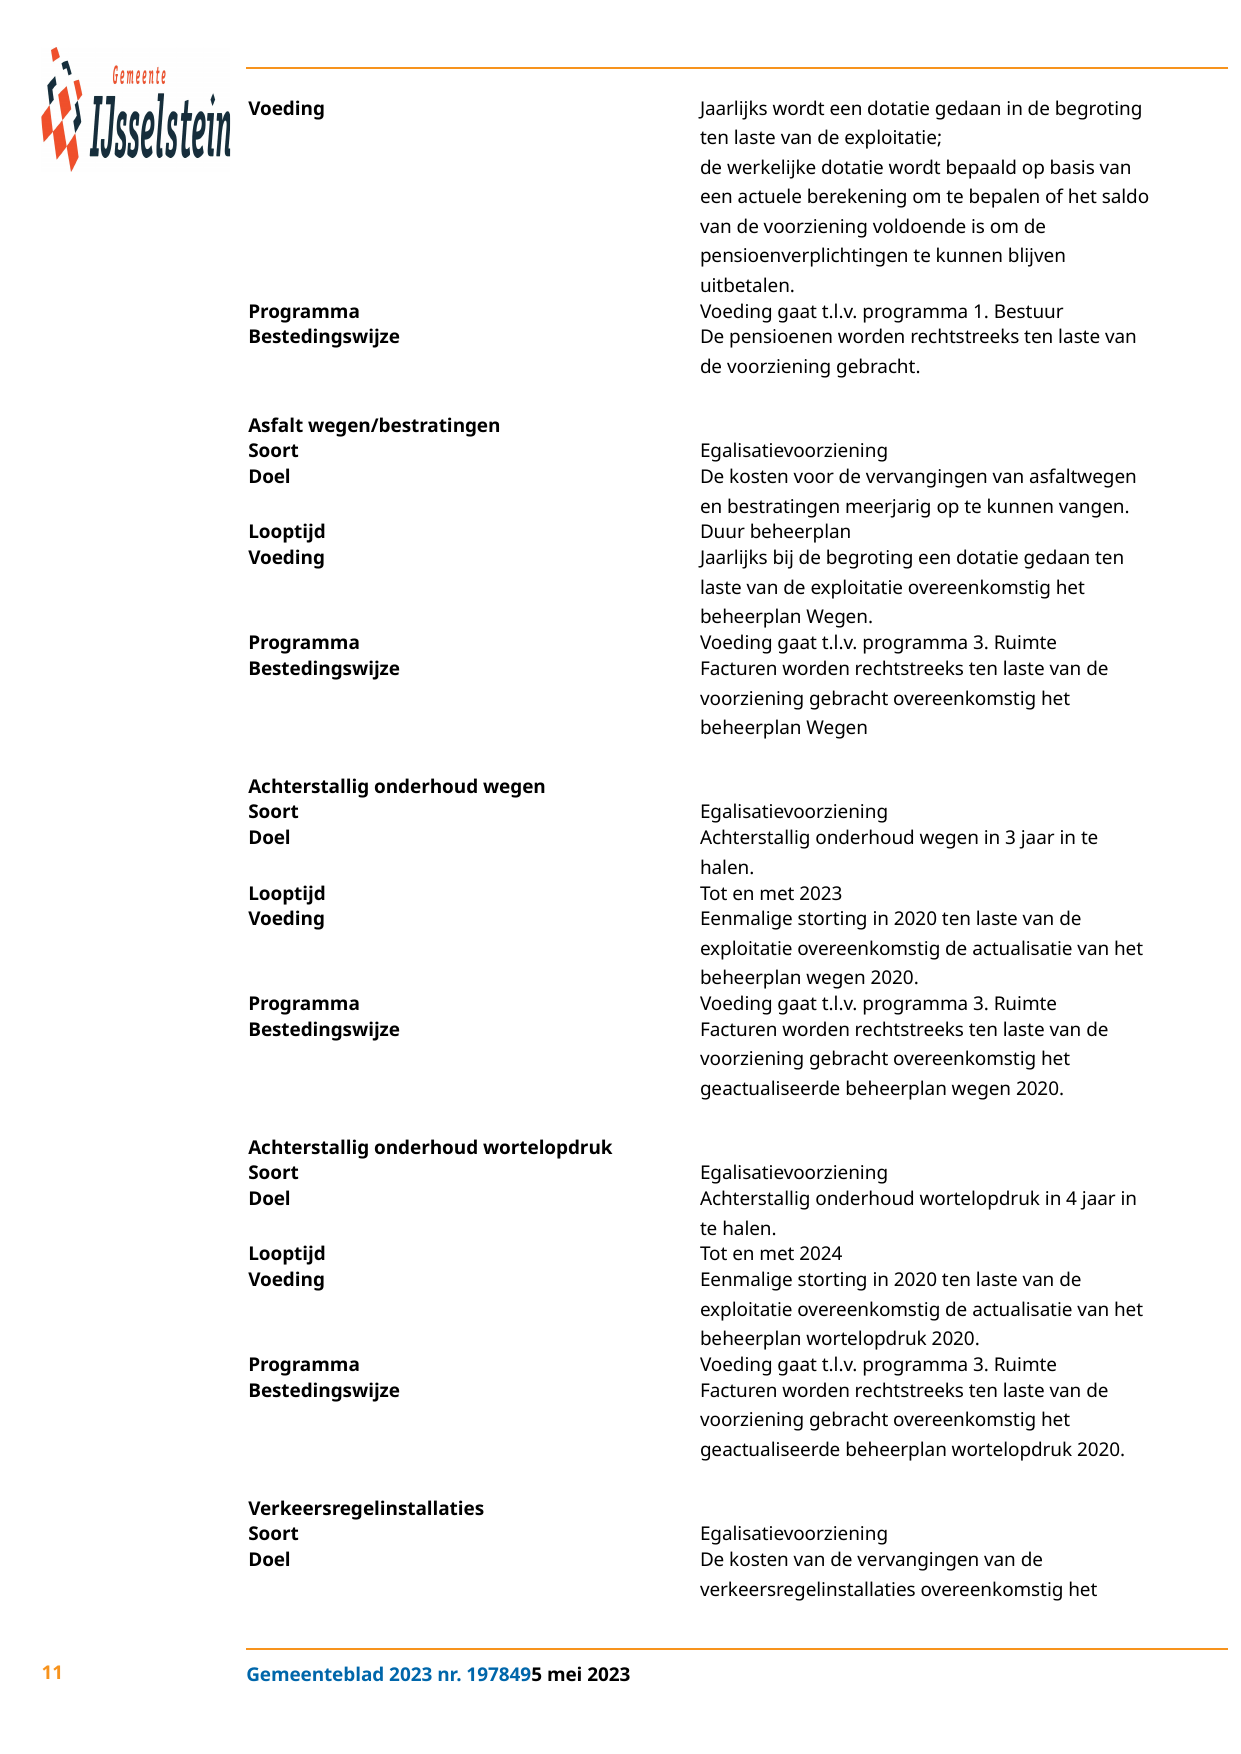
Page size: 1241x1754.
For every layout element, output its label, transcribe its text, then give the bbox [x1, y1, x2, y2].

table_cell Soort [248, 1160, 700, 1185]
table_cell Bestedingswijze [248, 1016, 700, 1101]
table_cell Jaarlijks wordt een dotatie gedaan in de begroting ten laste van de exploitatie; de werkelijke dotatie wordt bepaald op basis van een actuele berekening om te bepalen of het saldo van de voorziening voldoende is om de pensioenverplichtingen te kunnen blijven uitbetalen. [700, 95, 1152, 298]
table_cell Doel [248, 464, 700, 519]
table_cell Facturen worden rechtstreeks ten laste van de voorziening gebracht overeenkomstig het geactualiseerde beheerplan wortelopdruk 2020. [700, 1377, 1152, 1462]
table_cell Soort [248, 438, 700, 463]
table_header Achterstallig onderhoud wegen [248, 773, 1152, 799]
table_header Verkeersregelinstallaties [248, 1495, 1152, 1521]
table_cell Facturen worden rechtstreeks ten laste van de voorziening gebracht overeenkomstig het geactualiseerde beheerplan wegen 2020. [700, 1016, 1152, 1101]
table_cell Duur beheerplan [700, 519, 1152, 544]
table_cell Bestedingswijze [248, 324, 700, 379]
table_cell Voeding [248, 905, 700, 990]
table_cell Programma [248, 298, 700, 324]
table_cell Egalisatievoorziening [700, 438, 1152, 463]
table_cell Tot en met 2024 [700, 1241, 1152, 1266]
table_cell Looptijd [248, 1241, 700, 1266]
table_header Asfalt wegen/bestratingen [248, 412, 1152, 438]
table_cell Looptijd [248, 880, 700, 905]
table_cell Egalisatievoorziening [700, 799, 1152, 824]
table_cell Egalisatievoorziening [700, 1521, 1152, 1546]
table_cell Doel [248, 824, 700, 880]
table_cell Voeding gaat t.l.v. programma 1. Bestuur [700, 298, 1152, 324]
table_cell Eenmalige storting in 2020 ten laste van de exploitatie overeenkomstig de actualisatie van het beheerplan wegen 2020. [700, 905, 1152, 990]
table_cell Egalisatievoorziening [700, 1160, 1152, 1185]
table_header Achterstallig onderhoud wortelopdruk [248, 1134, 1152, 1159]
table_cell Doel [248, 1546, 700, 1602]
table_cell Facturen worden rechtstreeks ten laste van de voorziening gebracht overeenkomstig het beheerplan Wegen [700, 655, 1152, 740]
table_cell Programma [248, 990, 700, 1016]
table_cell Programma [248, 629, 700, 655]
table_cell Jaarlijks bij de begroting een dotatie gedaan ten laste van de exploitatie overeenkomstig het beheerplan Wegen. [700, 545, 1152, 629]
table_cell De kosten voor de vervangingen van asfaltwegen en bestratingen meerjarig op te kunnen vangen. [700, 464, 1152, 519]
table_cell Programma [248, 1351, 700, 1377]
table_cell Achterstallig onderhoud wegen in 3 jaar in te halen. [700, 824, 1152, 880]
table_cell De pensioenen worden rechtstreeks ten laste van de voorziening gebracht. [700, 324, 1152, 379]
table_cell Voeding [248, 545, 700, 629]
table_cell Tot en met 2023 [700, 880, 1152, 905]
table_cell De kosten van de vervangingen van de verkeersregelinstallaties overeenkomstig het [700, 1546, 1152, 1602]
table_cell Soort [248, 1521, 700, 1546]
table_cell Voeding gaat t.l.v. programma 3. Ruimte [700, 629, 1152, 655]
table_cell Doel [248, 1185, 700, 1241]
table_cell Looptijd [248, 519, 700, 544]
picture [41, 47, 231, 172]
table_cell Voeding [248, 1266, 700, 1351]
table_cell Voeding gaat t.l.v. programma 3. Ruimte [700, 990, 1152, 1016]
table_cell Achterstallig onderhoud wortelopdruk in 4 jaar in te halen. [700, 1185, 1152, 1241]
table_cell Bestedingswijze [248, 1377, 700, 1462]
table_cell Bestedingswijze [248, 655, 700, 740]
table_cell Voeding [248, 95, 700, 298]
table_cell Voeding gaat t.l.v. programma 3. Ruimte [700, 1351, 1152, 1377]
table_cell Eenmalige storting in 2020 ten laste van de exploitatie overeenkomstig de actualisatie van het beheerplan wortelopdruk 2020. [700, 1266, 1152, 1351]
table_cell Soort [248, 799, 700, 824]
